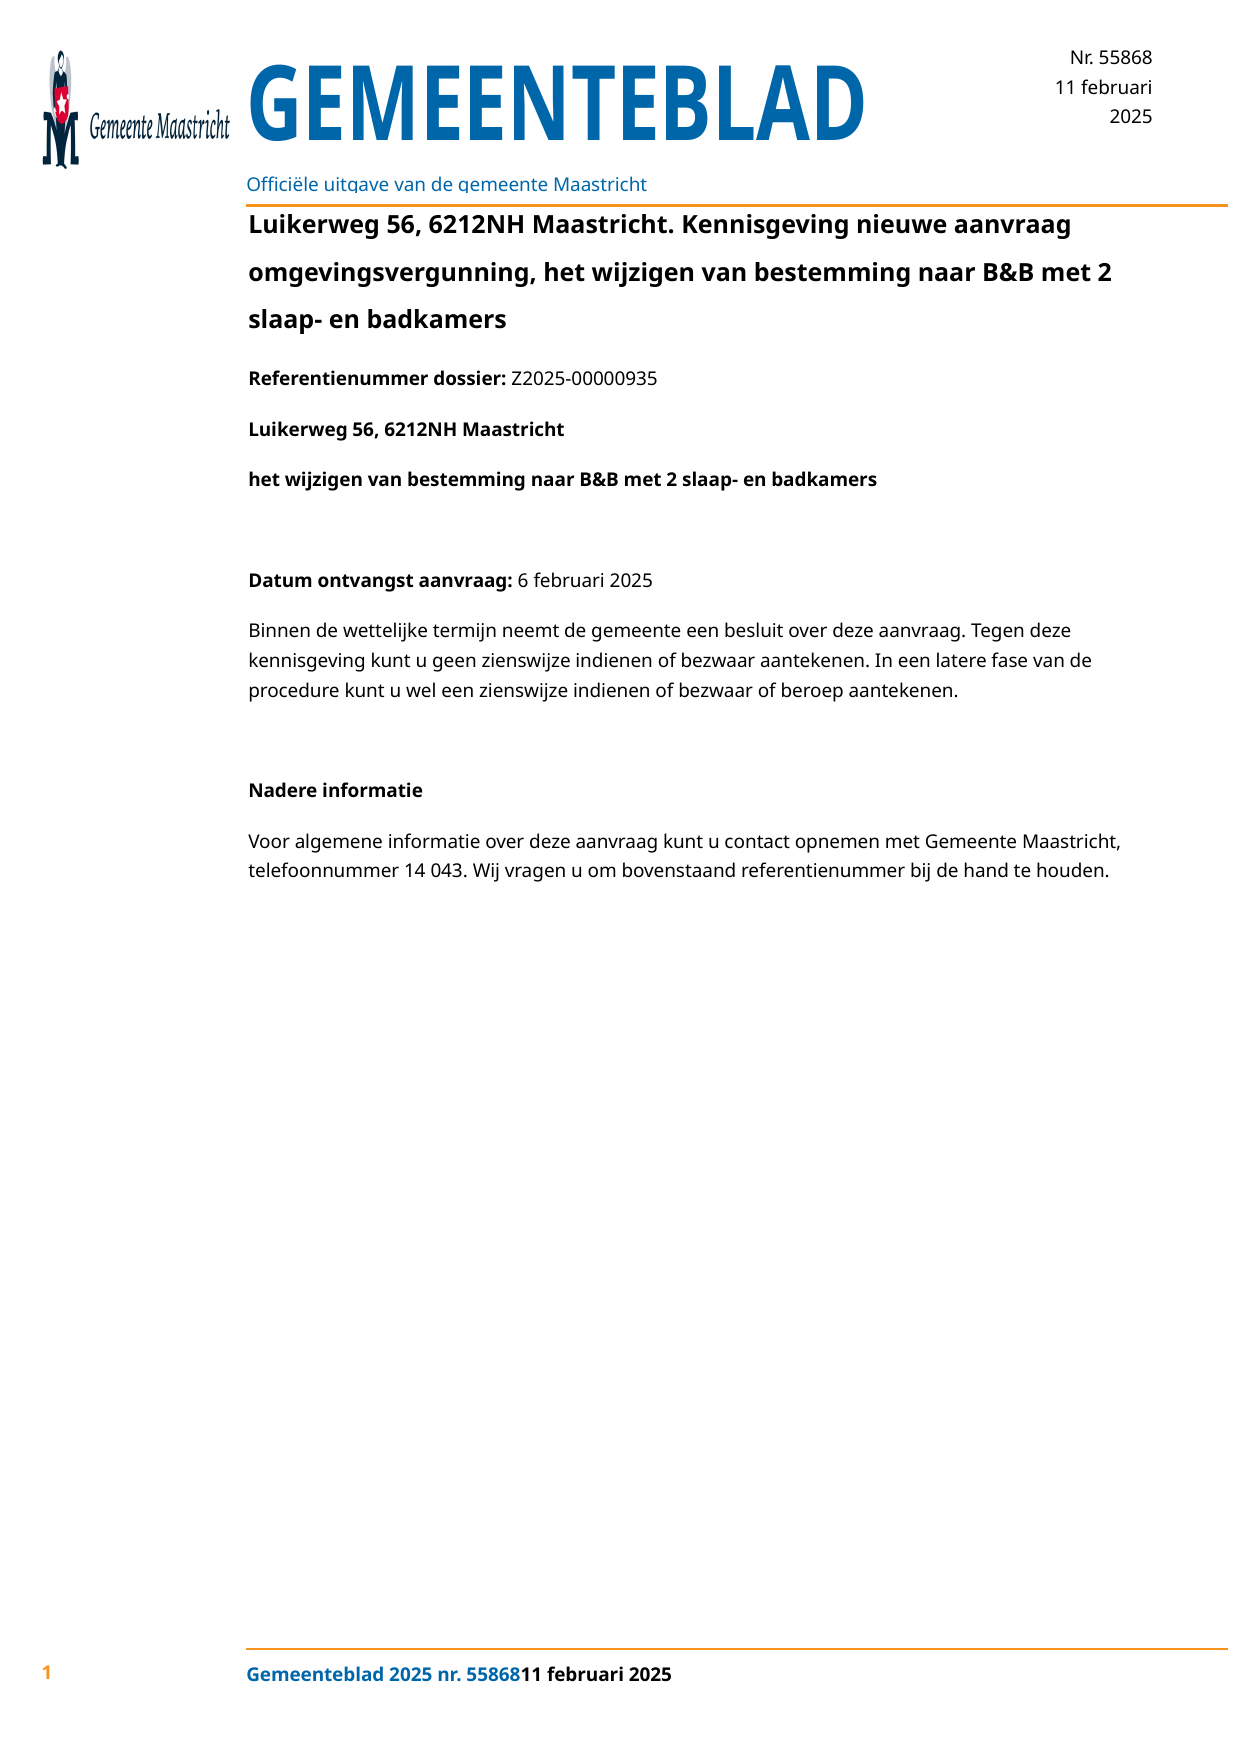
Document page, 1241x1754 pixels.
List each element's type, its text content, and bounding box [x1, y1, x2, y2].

text Luikerweg 56, 6212NH Maastricht [248, 416, 1152, 442]
text Voor algemene informatie over deze aanvraag kunt u contact opnemen met Gemeente Maastricht, telefoonnummer 14 043. Wij vragen u om bovenstaand referentienummer bij de hand te houden. [248, 828, 1152, 883]
text Referentienummer dossier: Z2025-00000935 [248, 366, 1152, 391]
picture [41, 47, 231, 172]
text Luikerweg 56, 6212NH Maastricht. Kennisgeving nieuwe aanvraag omgevingsvergunning, het wijzigen van bestemming naar B&B met 2 slaap- en badkamers [248, 207, 1152, 336]
text Datum ontvangst aanvraag: 6 februari 2025 [248, 567, 1152, 593]
text Nadere informatie [248, 778, 1152, 803]
text het wijzigen van bestemming naar B&B met 2 slaap- en badkamers [248, 466, 1152, 492]
text Binnen de wettelijke termijn neemt de gemeente een besluit over deze aanvraag. Tegen deze kennisgeving kunt u geen zienswijze indienen of bezwaar aantekenen. In een latere fase van de procedure kunt u wel een zienswijze indienen of bezwaar of beroep aantekenen. [248, 618, 1152, 702]
